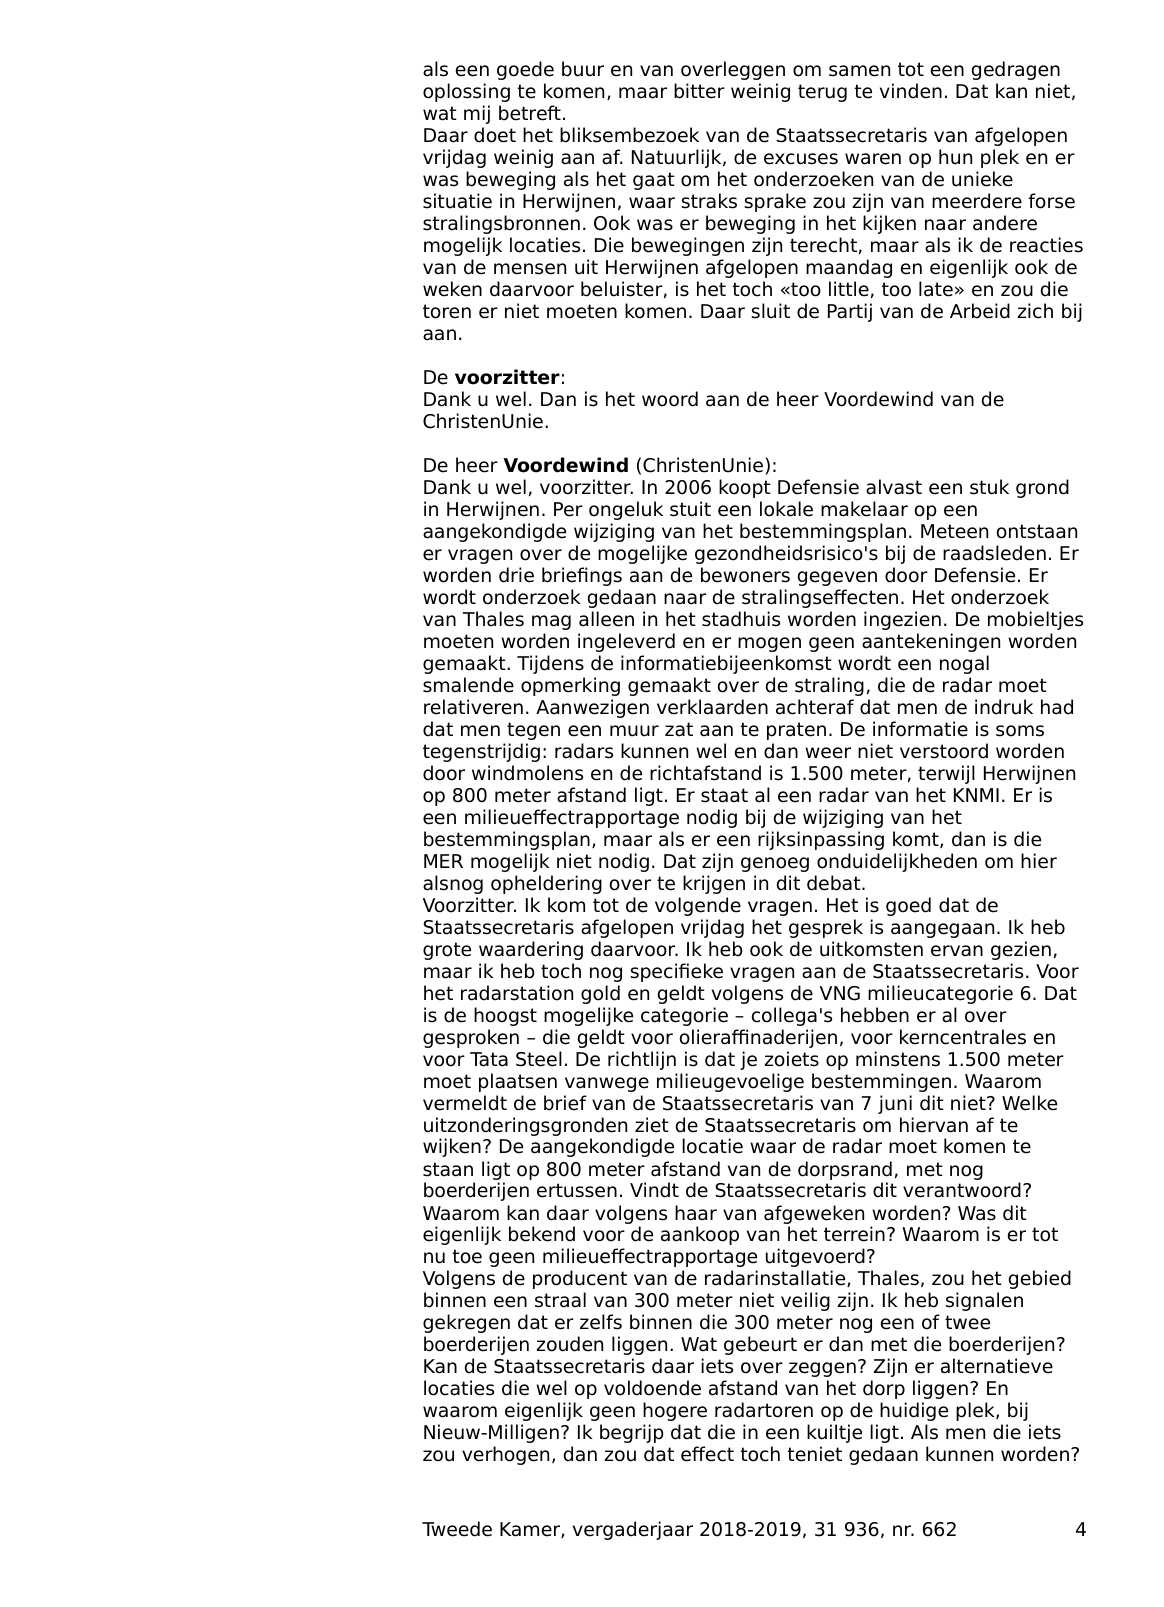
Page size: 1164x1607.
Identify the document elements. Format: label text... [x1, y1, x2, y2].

text De voorzitter: [422, 367, 1087, 389]
text Dank u wel, voorzitter. In 2006 koopt Defensie alvast een stuk grond in Herwijnen. Per ongeluk stuit een lokale makelaar op een aangekondigde wijziging van het bestemmingsplan. Meteen ontstaan er vragen over de mogelijke gezondheidsrisico's bij de raadsleden. Er worden drie briefings aan de bewoners gegeven door Defensie. Er wordt onderzoek gedaan naar de stralingseffecten. Het onderzoek van Thales mag alleen in het stadhuis worden ingezien. De mobieltjes moeten worden ingeleverd en er mogen geen aantekeningen worden gemaakt. Tijdens de informatiebijeenkomst wordt een nogal smalende opmerking gemaakt over de straling, die de radar moet relativeren. Aanwezigen verklaarden achteraf dat men de indruk had dat men tegen een muur zat aan te praten. De informatie is soms tegenstrijdig: radars kunnen wel en dan weer niet verstoord worden door windmolens en de richtafstand is 1.500 meter, terwijl Herwijnen op 800 meter afstand ligt. Er staat al een radar van het KNMI. Er is een milieueffectrapportage nodig bij de wijziging van het bestemmingsplan, maar als er een rijksinpassing komt, dan is die MER mogelijk niet nodig. Dat zijn genoeg onduidelijkheden om hier alsnog opheldering over te krijgen in dit debat. [422, 477, 1087, 895]
text Dank u wel. Dan is het woord aan de heer Voordewind van de ChristenUnie. [422, 389, 1087, 433]
text Volgens de producent van de radarinstallatie, Thales, zou het gebied binnen een straal van 300 meter niet veilig zijn. Ik heb signalen gekregen dat er zelfs binnen die 300 meter nog een of twee boerderijen zouden liggen. Wat gebeurt er dan met die boerderijen? Kan de Staatssecretaris daar iets over zeggen? Zijn er alternatieve locaties die wel op voldoende afstand van het dorp liggen? En waarom eigenlijk geen hogere radartoren op de huidige plek, bij Nieuw-Milligen? Ik begrijp dat die in een kuiltje ligt. Als men die iets zou verhogen, dan zou dat effect toch teniet gedaan kunnen worden? [422, 1268, 1087, 1466]
text Voorzitter. Ik kom tot de volgende vragen. Het is goed dat de Staatssecretaris afgelopen vrijdag het gesprek is aangegaan. Ik heb grote waardering daarvoor. Ik heb ook de uitkomsten ervan gezien, maar ik heb toch nog specifieke vragen aan de Staatssecretaris. Voor het radarstation gold en geldt volgens de VNG milieucategorie 6. Dat is de hoogst mogelijke categorie – collega's hebben er al over gesproken – die geldt voor olieraffinaderijen, voor kerncentrales en voor Tata Steel. De richtlijn is dat je zoiets op minstens 1.500 meter moet plaatsen vanwege milieugevoelige bestemmingen. Waarom vermeldt de brief van de Staatssecretaris van 7 juni dit niet? Welke uitzonderingsgronden ziet de Staatssecretaris om hiervan af te wijken? De aangekondigde locatie waar de radar moet komen te staan ligt op 800 meter afstand van de dorpsrand, met nog boerderijen ertussen. Vindt de Staatssecretaris dit verantwoord? Waarom kan daar volgens haar van afgeweken worden? Was dit eigenlijk bekend voor de aankoop van het terrein? Waarom is er tot nu toe geen milieueffectrapportage uitgevoerd? [422, 895, 1087, 1268]
text De heer Voordewind (ChristenUnie): [422, 455, 1087, 477]
text Daar doet het bliksembezoek van de Staatssecretaris van afgelopen vrijdag weinig aan af. Natuurlijk, de excuses waren op hun plek en er was beweging als het gaat om het onderzoeken van de unieke situatie in Herwijnen, waar straks sprake zou zijn van meerdere forse stralingsbronnen. Ook was er beweging in het kijken naar andere mogelijk locaties. Die bewegingen zijn terecht, maar als ik de reacties van de mensen uit Herwijnen afgelopen maandag en eigenlijk ook de weken daarvoor beluister, is het toch «too little, too late» en zou die toren er niet moeten komen. Daar sluit de Partij van de Arbeid zich bij aan. [422, 125, 1087, 345]
text als een goede buur en van overleggen om samen tot een gedragen oplossing te komen, maar bitter weinig terug te vinden. Dat kan niet, wat mij betreft. [422, 59, 1087, 125]
